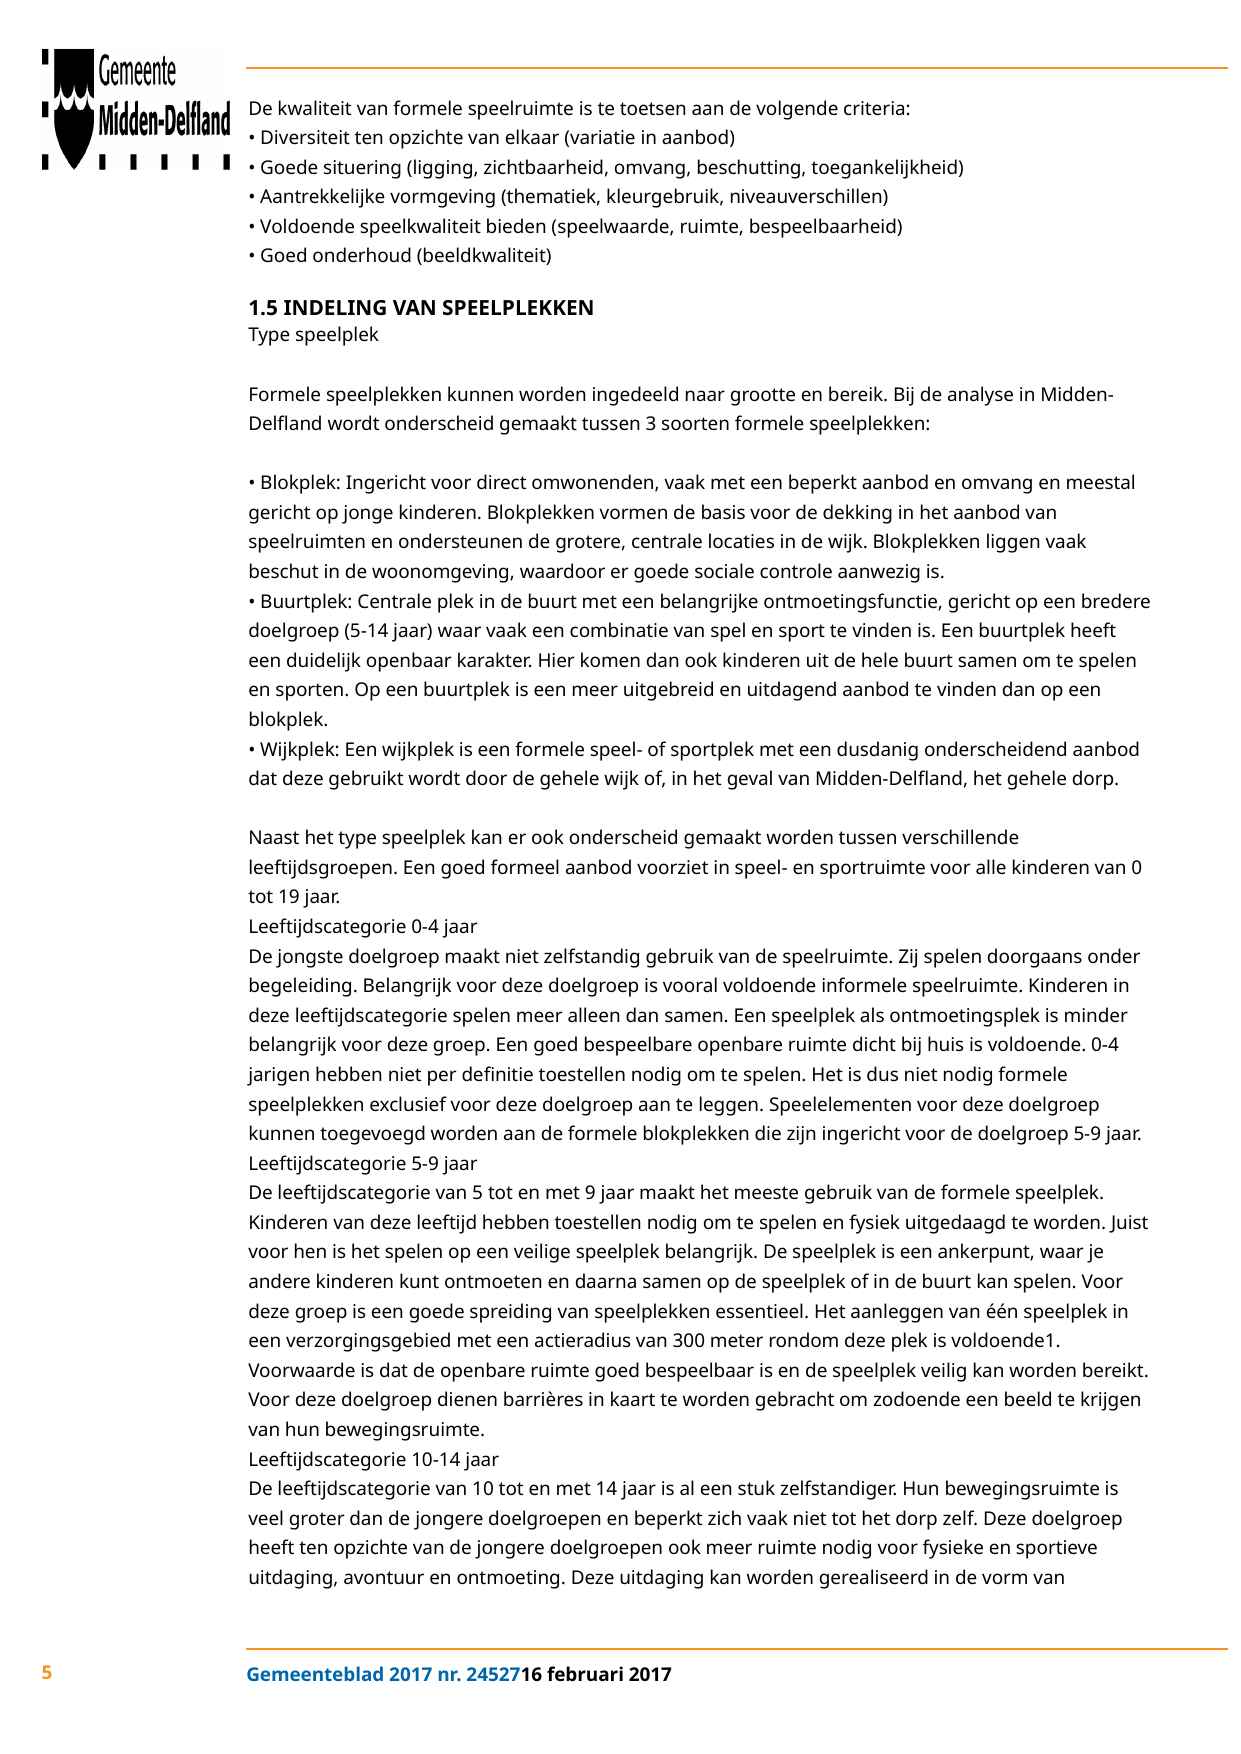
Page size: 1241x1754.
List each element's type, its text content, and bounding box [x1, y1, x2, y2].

text 1.5 INDELING VAN SPEELPLEKKEN [248, 293, 1152, 322]
text Naast het type speelplek kan er ook onderscheid gemaakt worden tussen verschillende leeftijdsgroepen. Een goed formeel aanbod voorziet in speel- en sportruimte voor alle kinderen van 0 tot 19 jaar. [248, 824, 1152, 909]
text • Wijkplek: Een wijkplek is een formele speel- of sportplek met een dusdanig onderscheidend aanbod dat deze gebruikt wordt door de gehele wijk of, in het geval van Midden-Delfland, het gehele dorp. [248, 736, 1152, 791]
text Formele speelplekken kunnen worden ingedeeld naar grootte en bereik. Bij de analyse in Midden-Delfland wordt onderscheid gemaakt tussen 3 soorten formele speelplekken: [248, 381, 1152, 436]
text • Goed onderhoud (beeldkwaliteit) [248, 243, 1152, 268]
text • Aantrekkelijke vormgeving (thematiek, kleurgebruik, niveauverschillen) [248, 183, 1152, 209]
text • Voldoende speelkwaliteit bieden (speelwaarde, ruimte, bespeelbaarheid) [248, 213, 1152, 239]
text • Diversiteit ten opzichte van elkaar (variatie in aanbod) [248, 124, 1152, 150]
text De jongste doelgroep maakt niet zelfstandig gebruik van de speelruimte. Zij spelen doorgaans onder begeleiding. Belangrijk voor deze doelgroep is vooral voldoende informele speelruimte. Kinderen in deze leeftijdscategorie spelen meer alleen dan samen. Een speelplek als ontmoetingsplek is minder belangrijk voor deze groep. Een goed bespeelbare openbare ruimte dicht bij huis is voldoende. 0-4 jarigen hebben niet per definitie toestellen nodig om te spelen. Het is dus niet nodig formele speelplekken exclusief voor deze doelgroep aan te leggen. Speelelementen voor deze doelgroep kunnen toegevoegd worden aan de formele blokplekken die zijn ingericht voor de doelgroep 5-9 jaar. [248, 943, 1152, 1146]
text Leeftijdscategorie 5-9 jaar [248, 1150, 1152, 1176]
text Leeftijdscategorie 0-4 jaar [248, 913, 1152, 939]
text De leeftijdscategorie van 5 tot en met 9 jaar maakt het meeste gebruik van de formele speelplek. Kinderen van deze leeftijd hebben toestellen nodig om te spelen en fysiek uitgedaagd te worden. Juist voor hen is het spelen op een veilige speelplek belangrijk. De speelplek is een ankerpunt, waar je andere kinderen kunt ontmoeten en daarna samen op de speelplek of in de buurt kan spelen. Voor deze groep is een goede spreiding van speelplekken essentieel. Het aanleggen van één speelplek in een verzorgingsgebied met een actieradius van 300 meter rondom deze plek is voldoende1. Voorwaarde is dat de openbare ruimte goed bespeelbaar is en de speelplek veilig kan worden bereikt. Voor deze doelgroep dienen barrières in kaart te worden gebracht om zodoende een beeld te krijgen van hun bewegingsruimte. [248, 1179, 1152, 1442]
text De leeftijdscategorie van 10 tot en met 14 jaar is al een stuk zelfstandiger. Hun bewegingsruimte is veel groter dan de jongere doelgroepen en beperkt zich vaak niet tot het dorp zelf. Deze doelgroep heeft ten opzichte van de jongere doelgroepen ook meer ruimte nodig voor fysieke en sportieve uitdaging, avontuur en ontmoeting. Deze uitdaging kan worden gerealiseerd in de vorm van [248, 1475, 1152, 1590]
text De kwaliteit van formele speelruimte is te toetsen aan de volgende criteria: [248, 95, 1152, 121]
text Leeftijdscategorie 10-14 jaar [248, 1446, 1152, 1471]
text Type speelplek [248, 322, 1152, 347]
text • Goede situering (ligging, zichtbaarheid, omvang, beschutting, toegankelijkheid) [248, 154, 1152, 180]
text • Blokplek: Ingericht voor direct omwonenden, vaak met een beperkt aanbod en omvang en meestal gericht op jonge kinderen. Blokplekken vormen de basis voor de dekking in het aanbod van speelruimten en ondersteunen de grotere, centrale locaties in de wijk. Blokplekken liggen vaak beschut in de woonomgeving, waardoor er goede sociale controle aanwezig is. [248, 469, 1152, 584]
picture [41, 47, 231, 172]
text • Buurtplek: Centrale plek in de buurt met een belangrijke ontmoetingsfunctie, gericht op een bredere doelgroep (5-14 jaar) waar vaak een combinatie van spel en sport te vinden is. Een buurtplek heeft een duidelijk openbaar karakter. Hier komen dan ook kinderen uit de hele buurt samen om te spelen en sporten. Op een buurtplek is een meer uitgebreid en uitdagend aanbod te vinden dan op een blokplek. [248, 588, 1152, 732]
